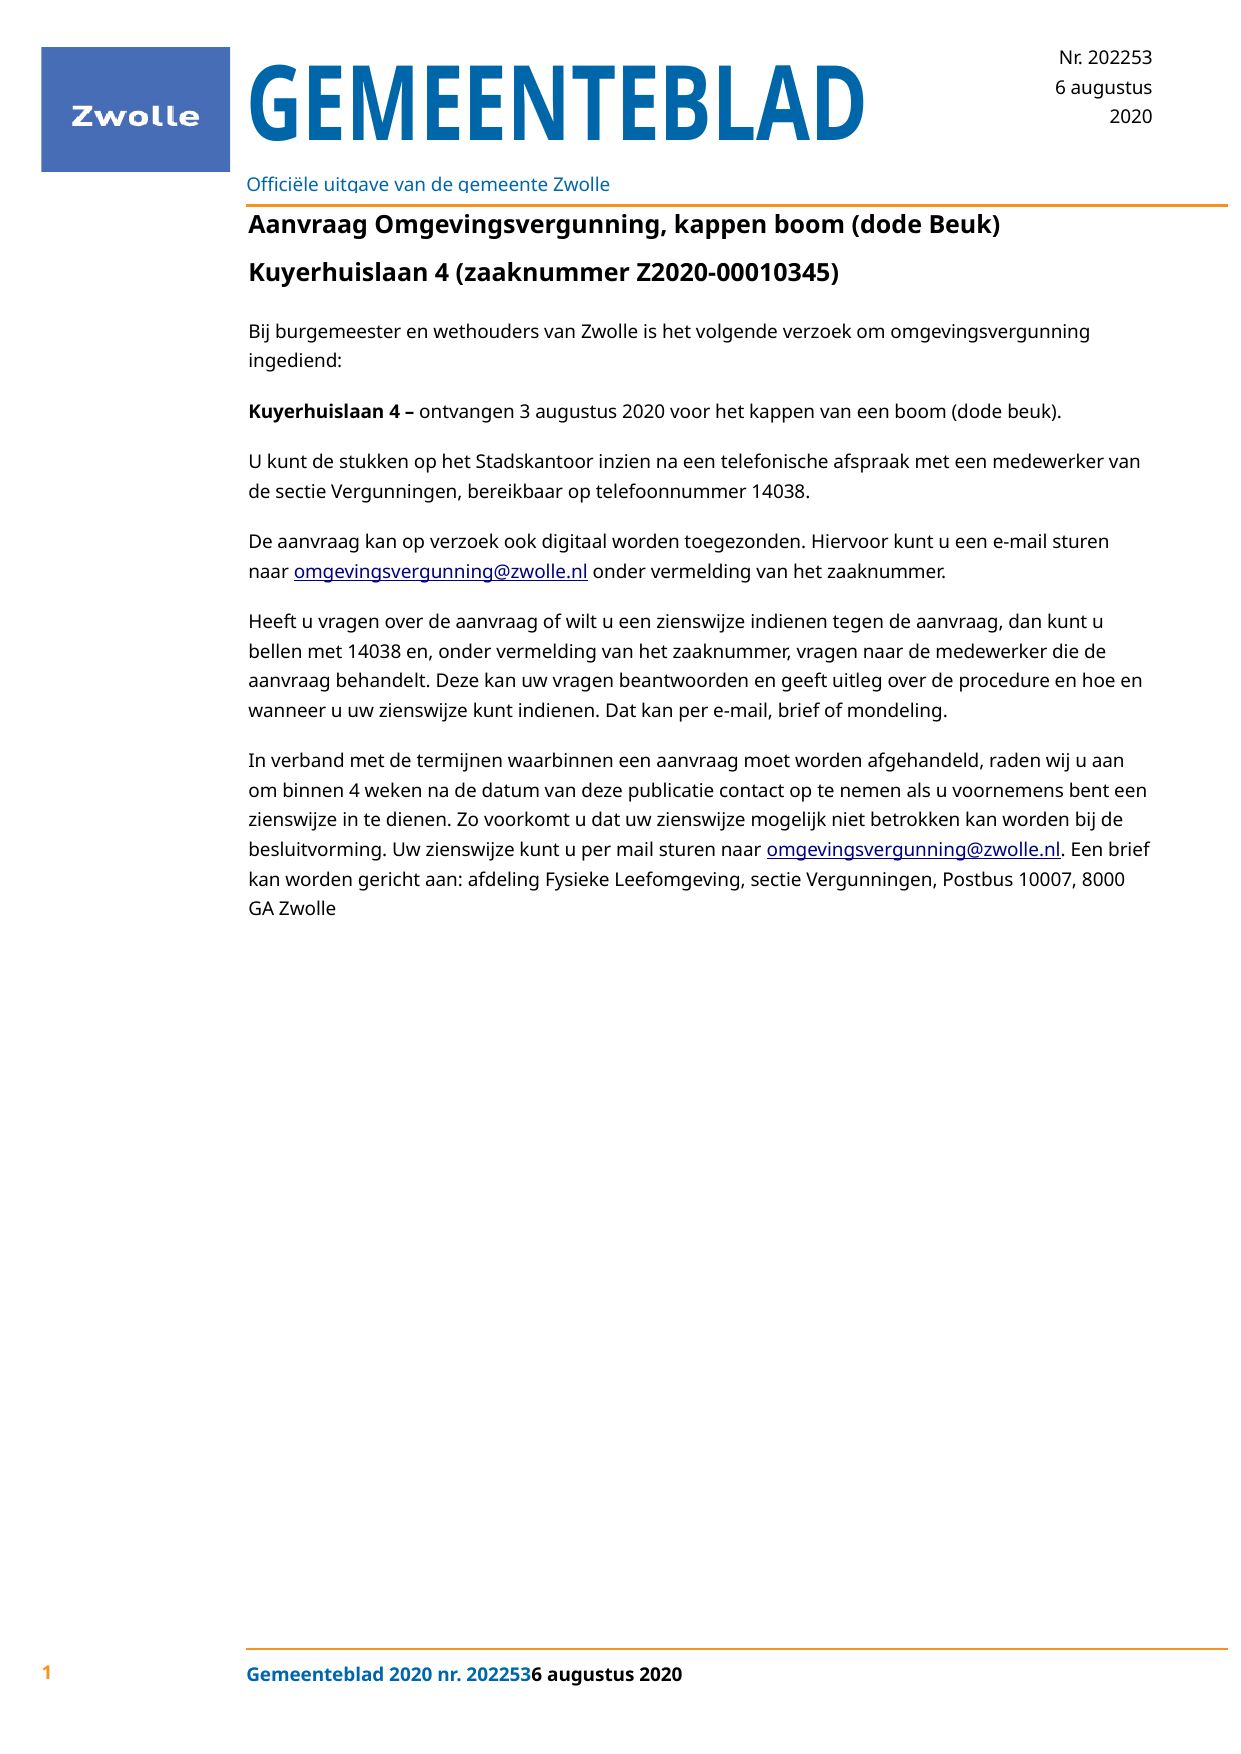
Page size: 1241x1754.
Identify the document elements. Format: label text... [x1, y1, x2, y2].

text U kunt de stukken op het Stadskantoor inzien na een telefonische afspraak met een medewerker van de sectie Vergunningen, bereikbaar op telefoonnummer 14038. [248, 448, 1152, 504]
text In verband met de termijnen waarbinnen een aanvraag moet worden afgehandeld, raden wij u aan om binnen 4 weken na de datum van deze publicatie contact op te nemen als u voornemens bent een zienswijze in te dienen. Zo voorkomt u dat uw zienswijze mogelijk niet betrokken kan worden bij de besluitvorming. Uw zienswijze kunt u per mail sturen naar omgevingsvergunning@zwolle.nl. Een brief kan worden gericht aan: afdeling Fysieke Leefomgeving, sectie Vergunningen, Postbus 10007, 8000 GA Zwolle [248, 747, 1152, 921]
text Bij burgemeester en wethouders van Zwolle is het volgende verzoek om omgevingsvergunning ingediend: [248, 318, 1152, 373]
text Heeft u vragen over de aanvraag of wilt u een zienswijze indienen tegen de aanvraag, dan kunt u bellen met 14038 en, onder vermelding van het zaaknummer, vragen naar de medewerker die de aanvraag behandelt. Deze kan uw vragen beantwoorden en geeft uitleg over de procedure en hoe en wanneer u uw zienswijze kunt indienen. Dat kan per e-mail, brief of mondeling. [248, 608, 1152, 723]
text Aanvraag Omgevingsvergunning, kappen boom (dode Beuk) Kuyerhuislaan 4 (zaaknummer Z2020-00010345) [248, 207, 1152, 288]
picture [41, 47, 231, 172]
text Kuyerhuislaan 4 – ontvangen 3 augustus 2020 voor het kappen van een boom (dode beuk). [248, 398, 1152, 424]
text De aanvraag kan op verzoek ook digitaal worden toegezonden. Hiervoor kunt u een e-mail sturen naar omgevingsvergunning@zwolle.nl onder vermelding van het zaaknummer. [248, 528, 1152, 584]
